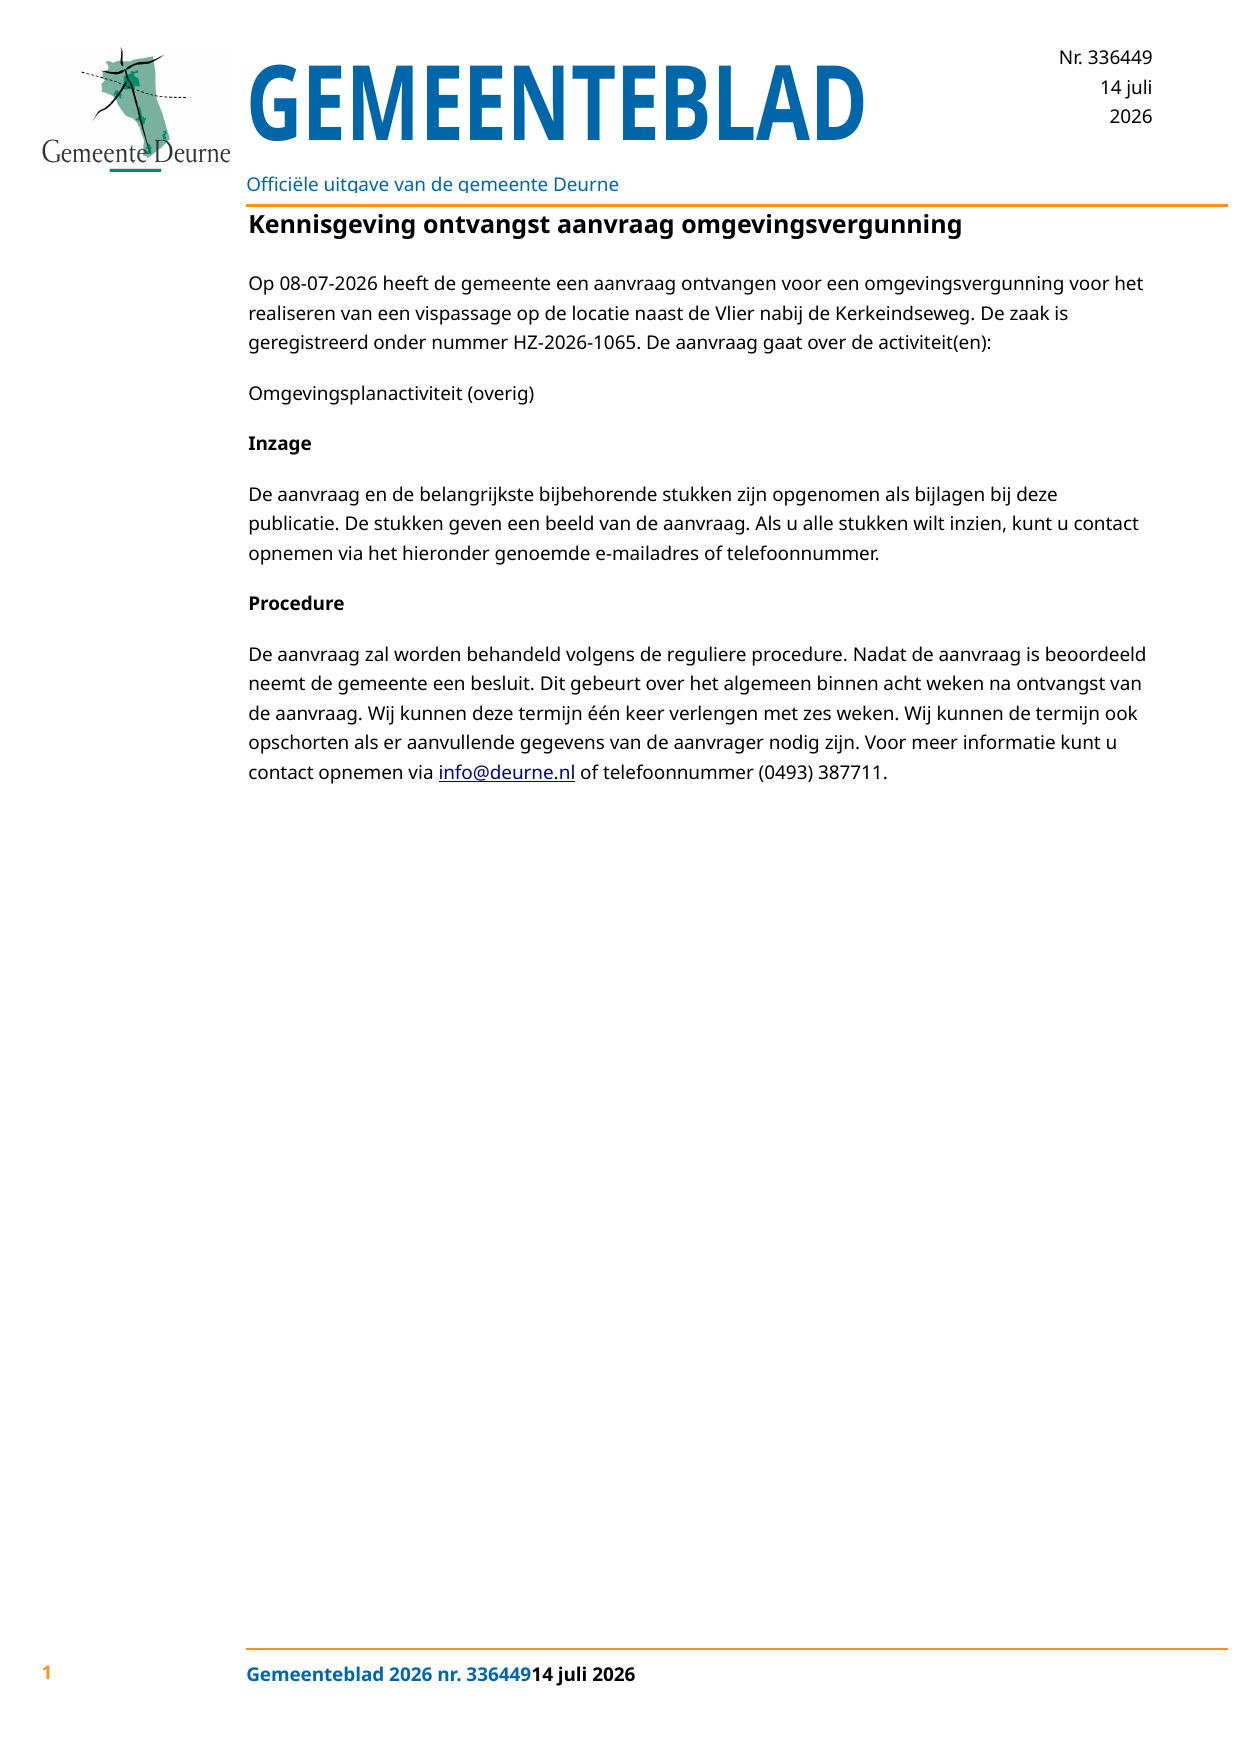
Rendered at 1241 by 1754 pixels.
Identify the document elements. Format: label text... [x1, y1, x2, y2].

text Omgevingsplanactiviteit (overig) [248, 380, 1152, 406]
text Procedure [248, 590, 1152, 616]
text Op 08-07-2026 heeft de gemeente een aanvraag ontvangen voor een omgevingsvergunning voor het realiseren van een vispassage op de locatie naast de Vlier nabij de Kerkeindseweg. De zaak is geregistreerd onder nummer HZ-2026-1065. De aanvraag gaat over de activiteit(en): [248, 270, 1152, 355]
text De aanvraag zal worden behandeld volgens de reguliere procedure. Nadat de aanvraag is beoordeeld neemt de gemeente een besluit. Dit gebeurt over het algemeen binnen acht weken na ontvangst van de aanvraag. Wij kunnen deze termijn één keer verlengen met zes weken. Wij kunnen de termijn ook opschorten als er aanvullende gegevens van de aanvrager nodig zijn. Voor meer informatie kunt u contact opnemen via info@deurne.nl of telefoonnummer (0493) 387711. [248, 641, 1152, 785]
picture [41, 47, 231, 172]
text De aanvraag en de belangrijkste bijbehorende stukken zijn opgenomen als bijlagen bij deze publicatie. De stukken geven een beeld van de aanvraag. Als u alle stukken wilt inzien, kunt u contact opnemen via het hieronder genoemde e-mailadres of telefoonnummer. [248, 481, 1152, 566]
text Kennisgeving ontvangst aanvraag omgevingsvergunning [248, 207, 1152, 241]
text Inzage [248, 430, 1152, 456]
